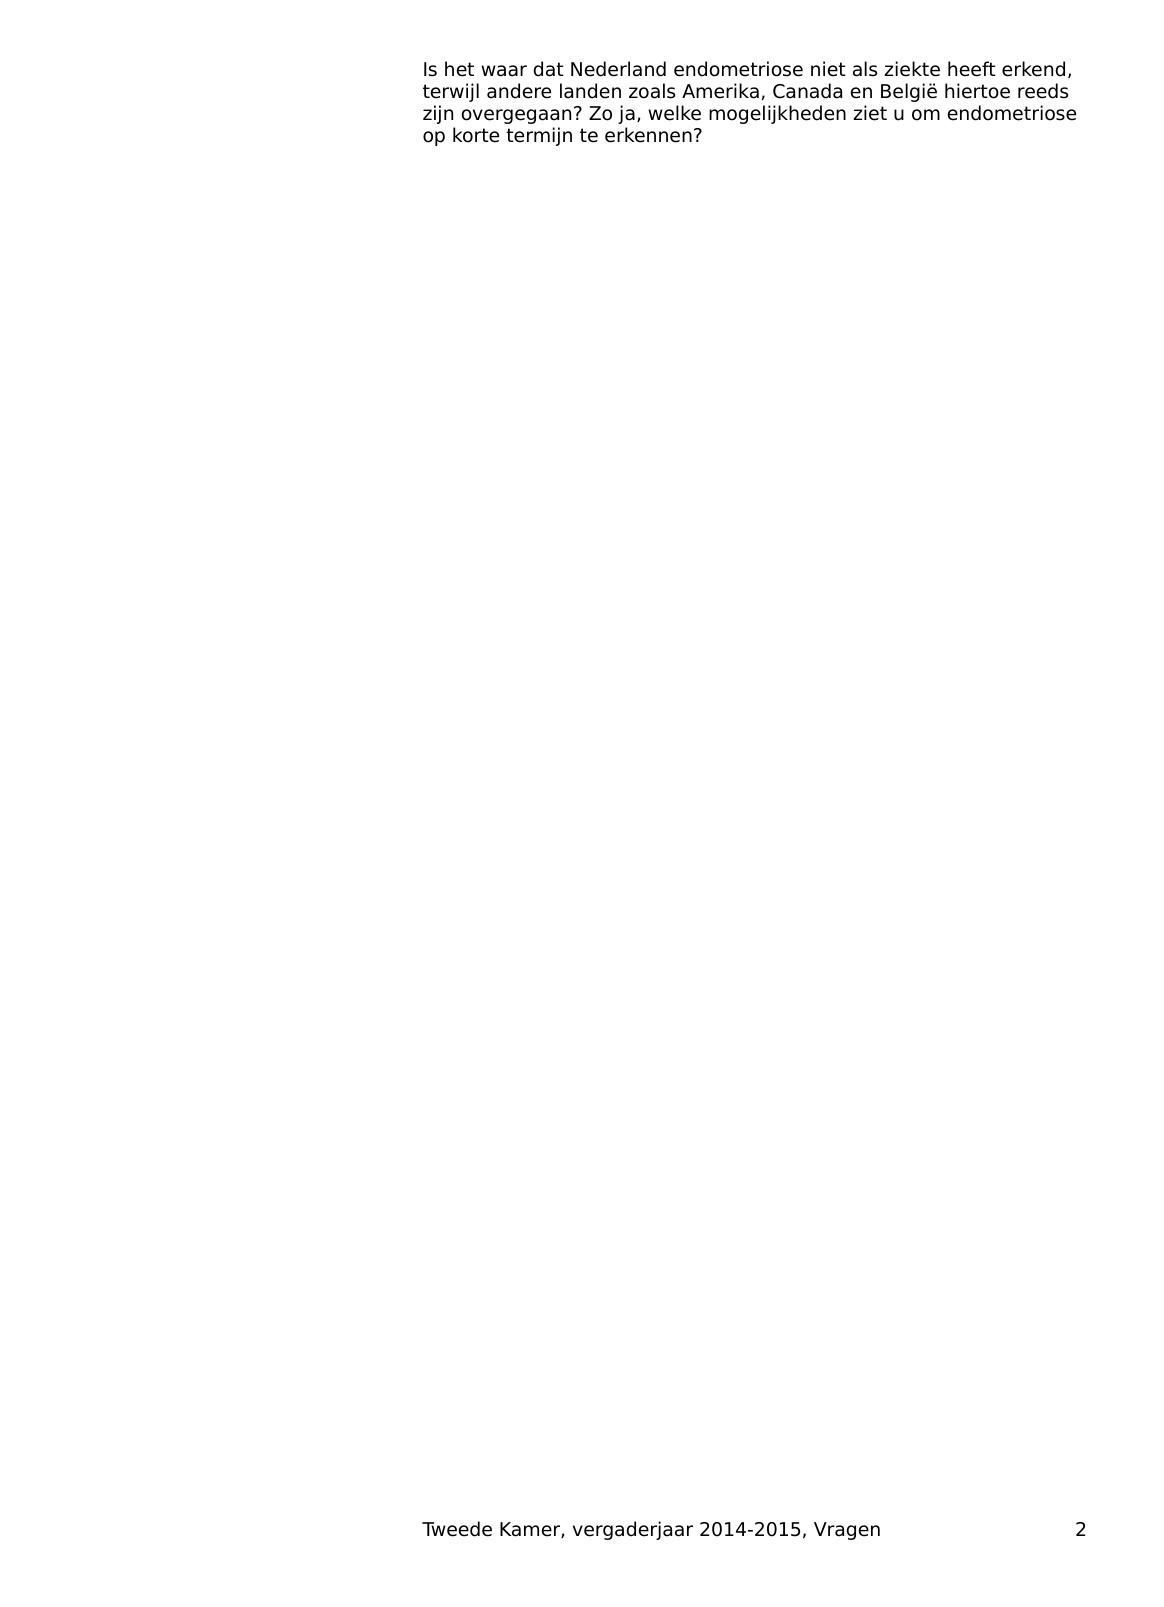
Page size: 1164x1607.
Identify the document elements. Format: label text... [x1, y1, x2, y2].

text Is het waar dat Nederland endometriose niet als ziekte heeft erkend, terwijl andere landen zoals Amerika, Canada en België hiertoe reeds zijn overgegaan? Zo ja, welke mogelijkheden ziet u om endometriose op korte termijn te erkennen? [422, 59, 1087, 147]
